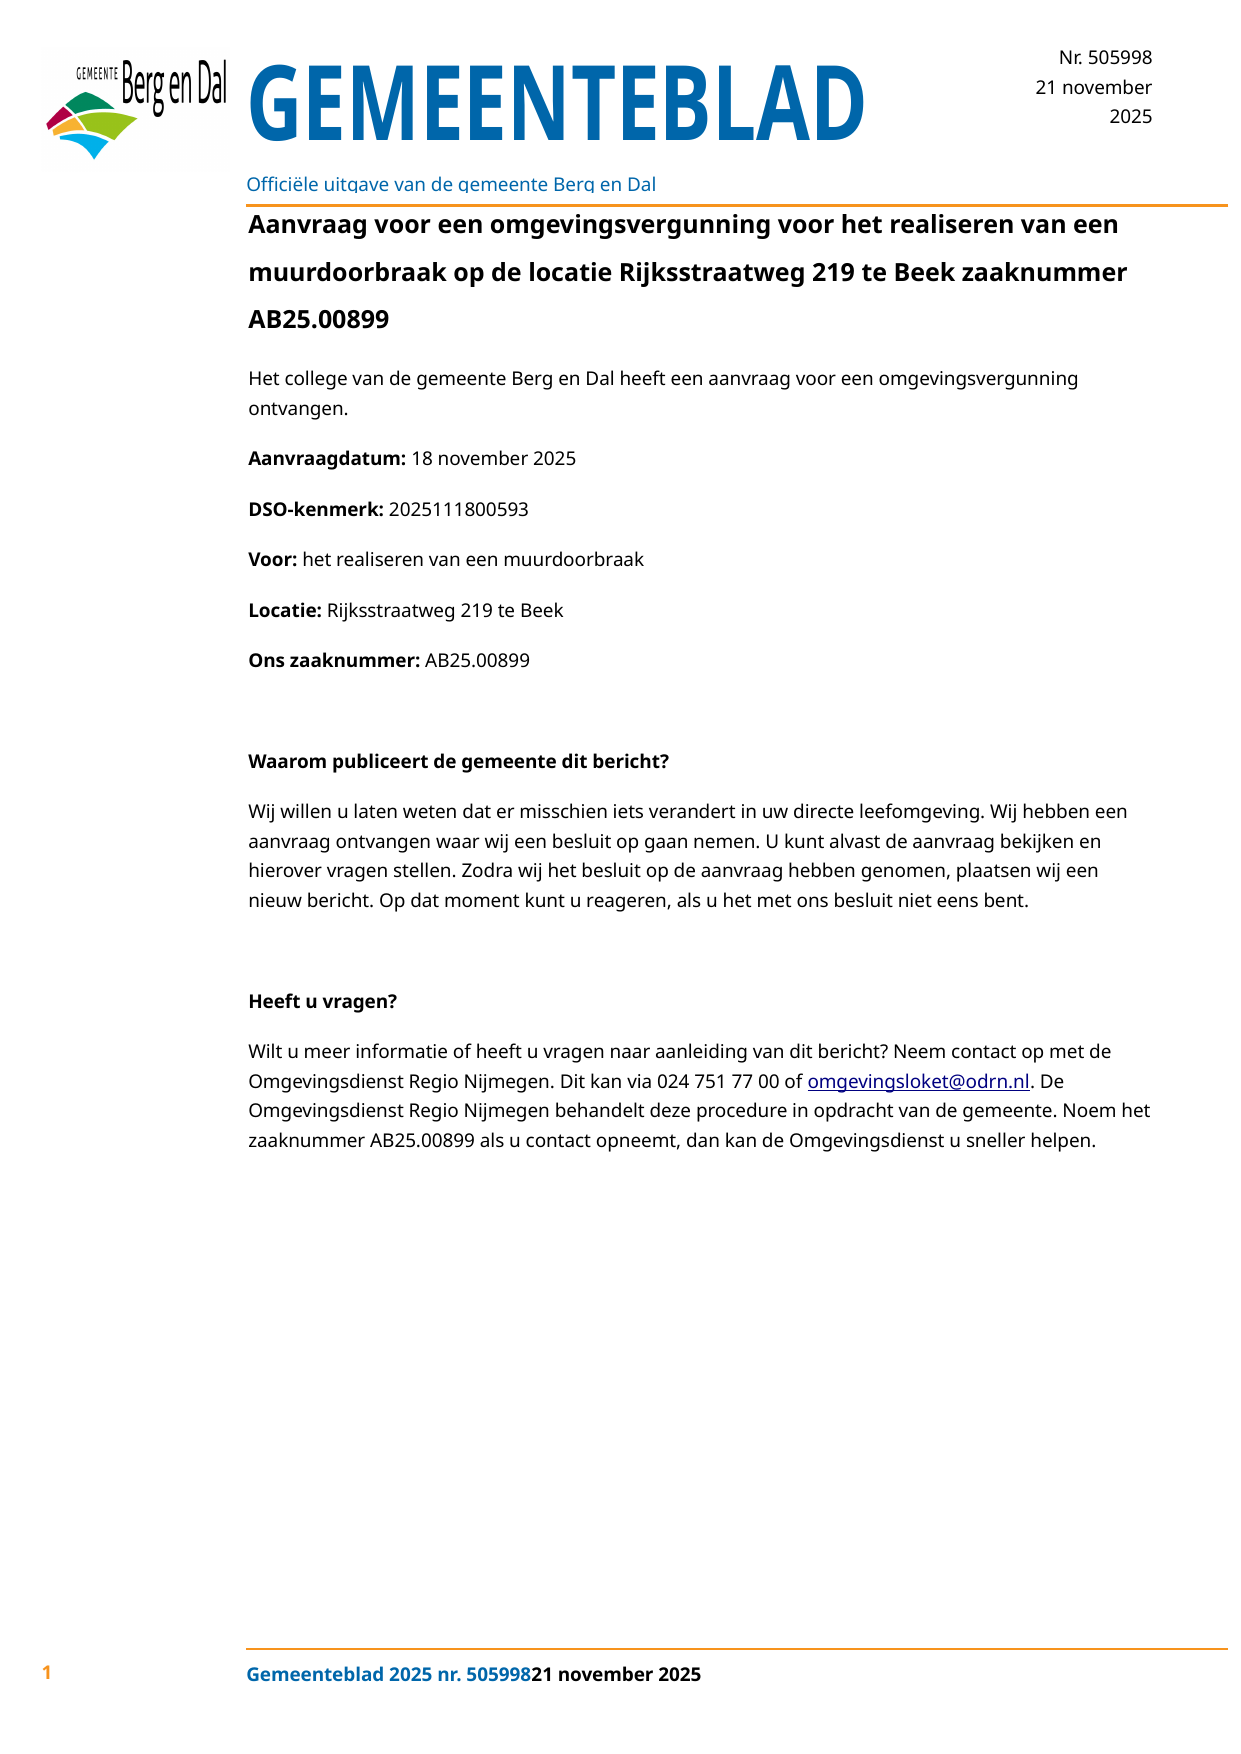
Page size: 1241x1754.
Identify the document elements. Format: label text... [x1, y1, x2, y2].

text Ons zaaknummer: AB25.00899 [248, 647, 1152, 673]
picture [41, 47, 231, 172]
text Het college van de gemeente Berg en Dal heeft een aanvraag voor een omgevingsvergunning ontvangen. [248, 366, 1152, 421]
text Heeft u vragen? [248, 988, 1152, 1014]
text Wij willen u laten weten dat er misschien iets verandert in uw directe leefomgeving. Wij hebben een aanvraag ontvangen waar wij een besluit op gaan nemen. U kunt alvast de aanvraag bekijken en hierover vragen stellen. Zodra wij het besluit op de aanvraag hebben genomen, plaatsen wij een nieuw bericht. Op dat moment kunt u reageren, als u het met ons besluit niet eens bent. [248, 798, 1152, 913]
text Locatie: Rijksstraatweg 219 te Beek [248, 597, 1152, 622]
text Aanvraag voor een omgevingsvergunning voor het realiseren van een muurdoorbraak op de locatie Rijksstraatweg 219 te Beek zaaknummer AB25.00899 [248, 207, 1152, 336]
text Wilt u meer informatie of heeft u vragen naar aanleiding van dit bericht? Neem contact op met de Omgevingsdienst Regio Nijmegen. Dit kan via 024 751 77 00 of omgevingsloket@odrn.nl. De Omgevingsdienst Regio Nijmegen behandelt deze procedure in opdracht van de gemeente. Noem het zaaknummer AB25.00899 als u contact opneemt, dan kan de Omgevingsdienst u sneller helpen. [248, 1038, 1152, 1153]
text Waarom publiceert de gemeente dit bericht? [248, 748, 1152, 774]
text Voor: het realiseren van een muurdoorbraak [248, 546, 1152, 572]
text Aanvraagdatum: 18 november 2025 [248, 446, 1152, 471]
text DSO-kenmerk: 2025111800593 [248, 496, 1152, 522]
